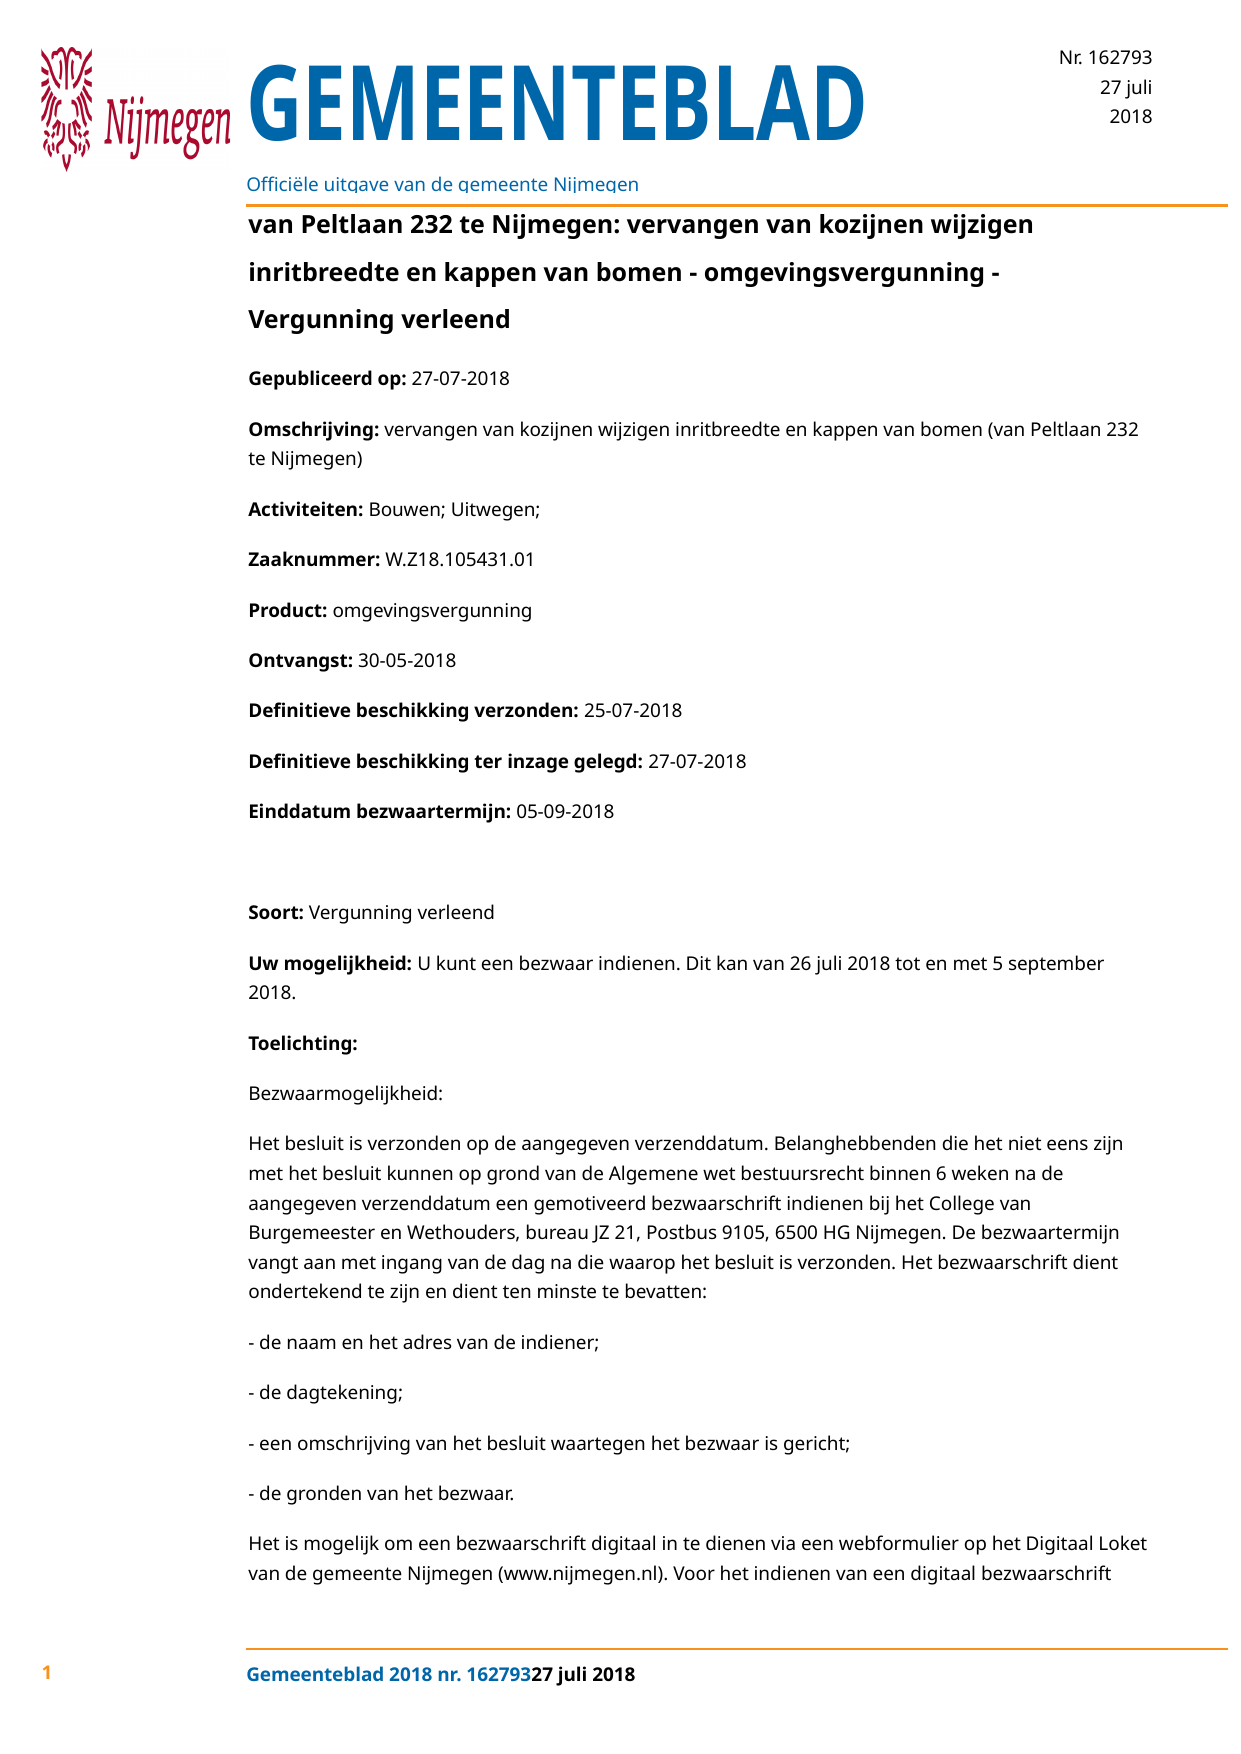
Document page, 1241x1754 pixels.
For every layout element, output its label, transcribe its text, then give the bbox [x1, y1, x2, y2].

text Zaaknummer: W.Z18.105431.01 [248, 546, 1152, 572]
text Ontvangst: 30-05-2018 [248, 647, 1152, 673]
text Activiteiten: Bouwen; Uitwegen; [248, 496, 1152, 522]
text Het is mogelijk om een bezwaarschrift digitaal in te dienen via een webformulier op het Digitaal Loket van de gemeente Nijmegen (www.nijmegen.nl). Voor het indienen van een digitaal bezwaarschrift [248, 1531, 1152, 1586]
text Bezwaarmogelijkheid: [248, 1080, 1152, 1106]
text van Peltlaan 232 te Nijmegen: vervangen van kozijnen wijzigen inritbreedte en kappen van bomen - omgevingsvergunning - Vergunning verleend [248, 207, 1152, 336]
text Product: omgevingsvergunning [248, 597, 1152, 622]
text Uw mogelijkheid: U kunt een bezwaar indienen. Dit kan van 26 juli 2018 tot en met 5 september 2018. [248, 950, 1152, 1005]
text Definitieve beschikking verzonden: 25-07-2018 [248, 698, 1152, 723]
text Einddatum bezwaartermijn: 05-09-2018 [248, 798, 1152, 824]
text - een omschrijving van het besluit waartegen het bezwaar is gericht; [248, 1430, 1152, 1455]
text Toelichting: [248, 1030, 1152, 1055]
text - de naam en het adres van de indiener; [248, 1329, 1152, 1354]
text Het besluit is verzonden op de aangegeven verzenddatum. Belanghebbenden die het niet eens zijn met het besluit kunnen op grond van de Algemene wet bestuursrecht binnen 6 weken na de aangegeven verzenddatum een gemotiveerd bezwaarschrift indienen bij het College van Burgemeester en Wethouders, bureau JZ 21, Postbus 9105, 6500 HG Nijmegen. De bezwaartermijn vangt aan met ingang van de dag na die waarop het besluit is verzonden. Het bezwaarschrift dient ondertekend te zijn en dient ten minste te bevatten: [248, 1131, 1152, 1304]
text Omschrijving: vervangen van kozijnen wijzigen inritbreedte en kappen van bomen (van Peltlaan 232 te Nijmegen) [248, 416, 1152, 471]
text Soort: Vergunning verleend [248, 899, 1152, 925]
picture [41, 47, 231, 172]
text Gepubliceerd op: 27-07-2018 [248, 366, 1152, 391]
text Definitieve beschikking ter inzage gelegd: 27-07-2018 [248, 748, 1152, 774]
text - de dagtekening; [248, 1379, 1152, 1405]
text - de gronden van het bezwaar. [248, 1480, 1152, 1506]
